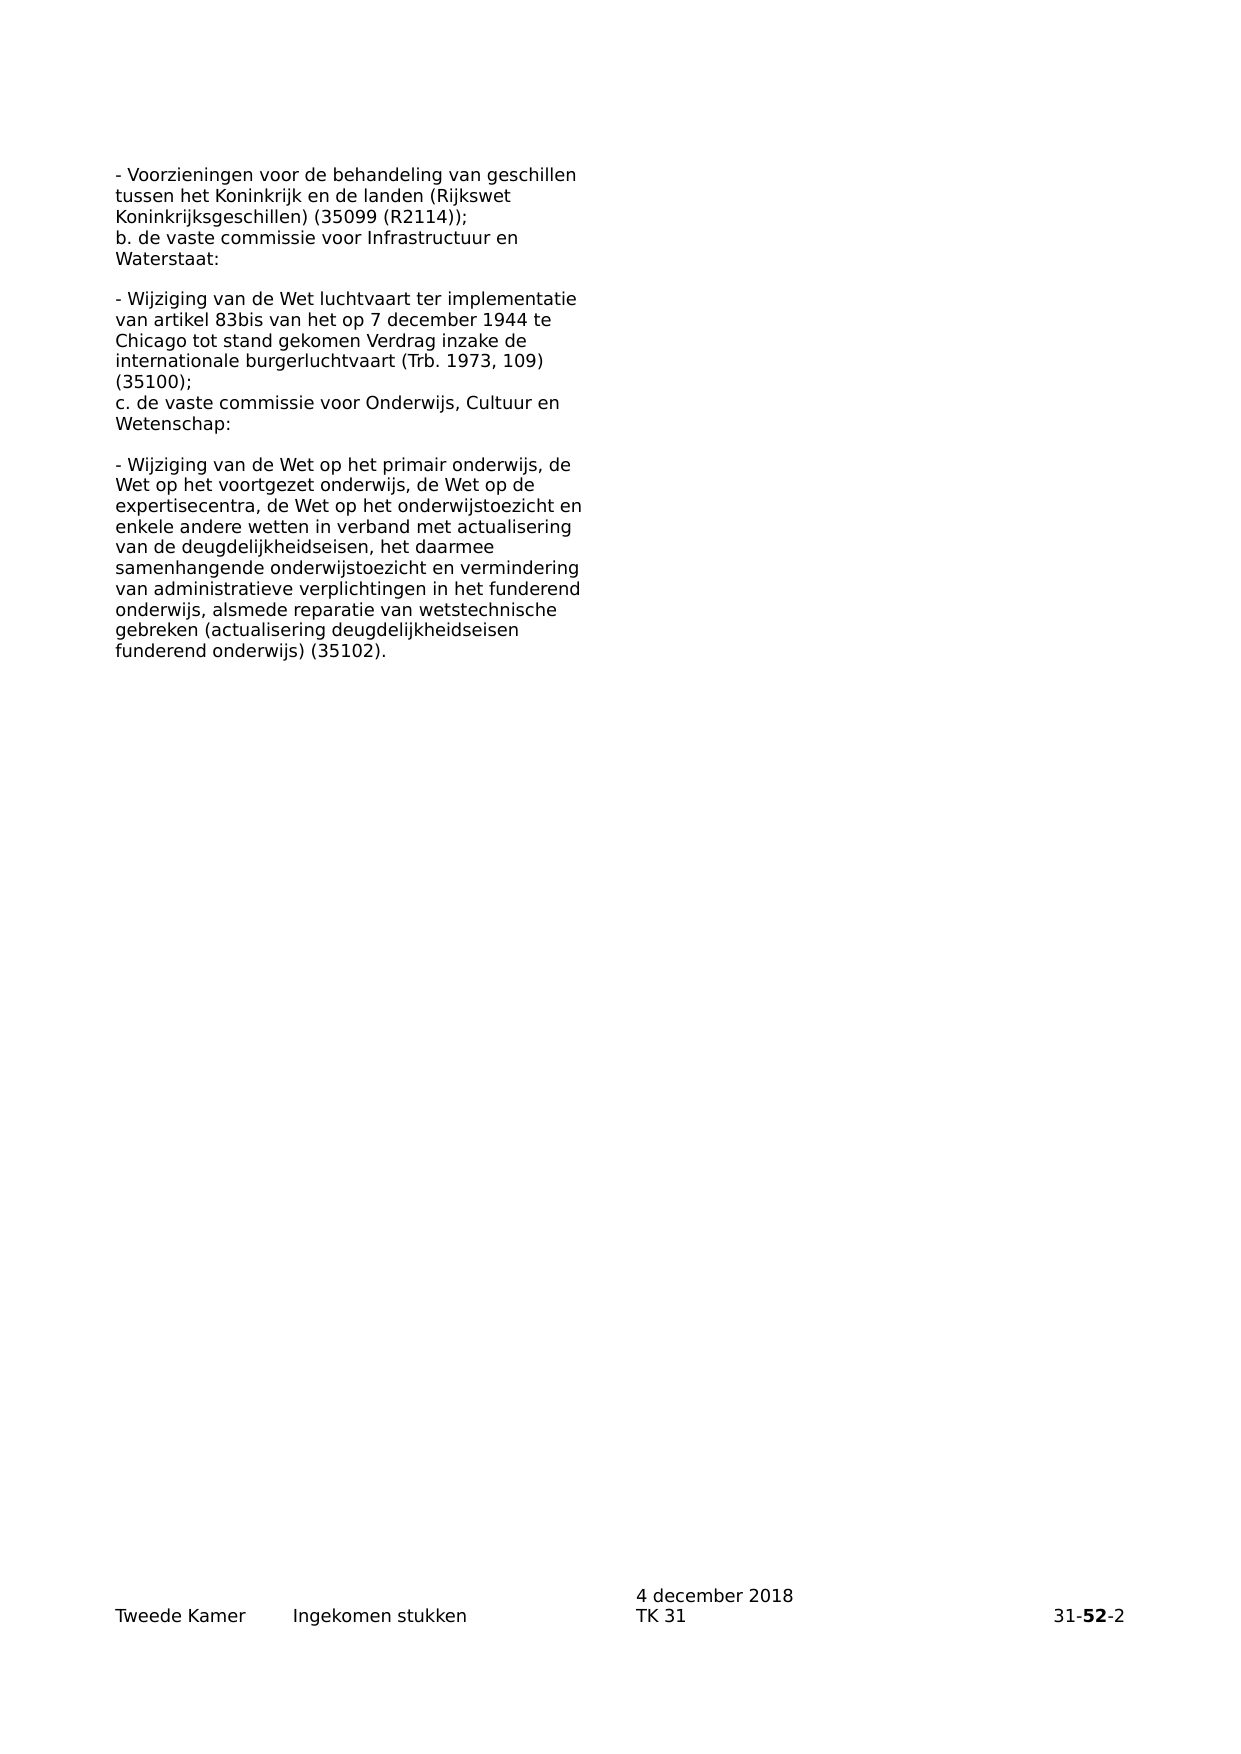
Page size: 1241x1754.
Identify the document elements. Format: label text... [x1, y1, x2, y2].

text - Wijziging van de Wet op het primair onderwijs, de Wet op het voortgezet onderwijs, de Wet op de expertisecentra, de Wet op het onderwijstoezicht en enkele andere wetten in verband met actualisering van de deugdelijkheidseisen, het daarmee samenhangende onderwijstoezicht en vermindering van administratieve verplichtingen in het funderend onderwijs, alsmede reparatie van wetstechnische gebreken (actualisering deugdelijkheidseisen funderend onderwijs) (35102). [115, 454, 605, 662]
text b. de vaste commissie voor Infrastructuur en Waterstaat: [115, 227, 605, 269]
text - Voorzieningen voor de behandeling van geschillen tussen het Koninkrijk en de landen (Rijkswet Koninkrijksgeschillen) (35099 (R2114)); [115, 165, 605, 227]
text c. de vaste commissie voor Onderwijs, Cultuur en Wetenschap: [115, 393, 605, 434]
text - Wijziging van de Wet luchtvaart ter implementatie van artikel 83bis van het op 7 december 1944 te Chicago tot stand gekomen Verdrag inzake de internationale burgerluchtvaart (Trb. 1973, 109) (35100); [115, 289, 605, 393]
